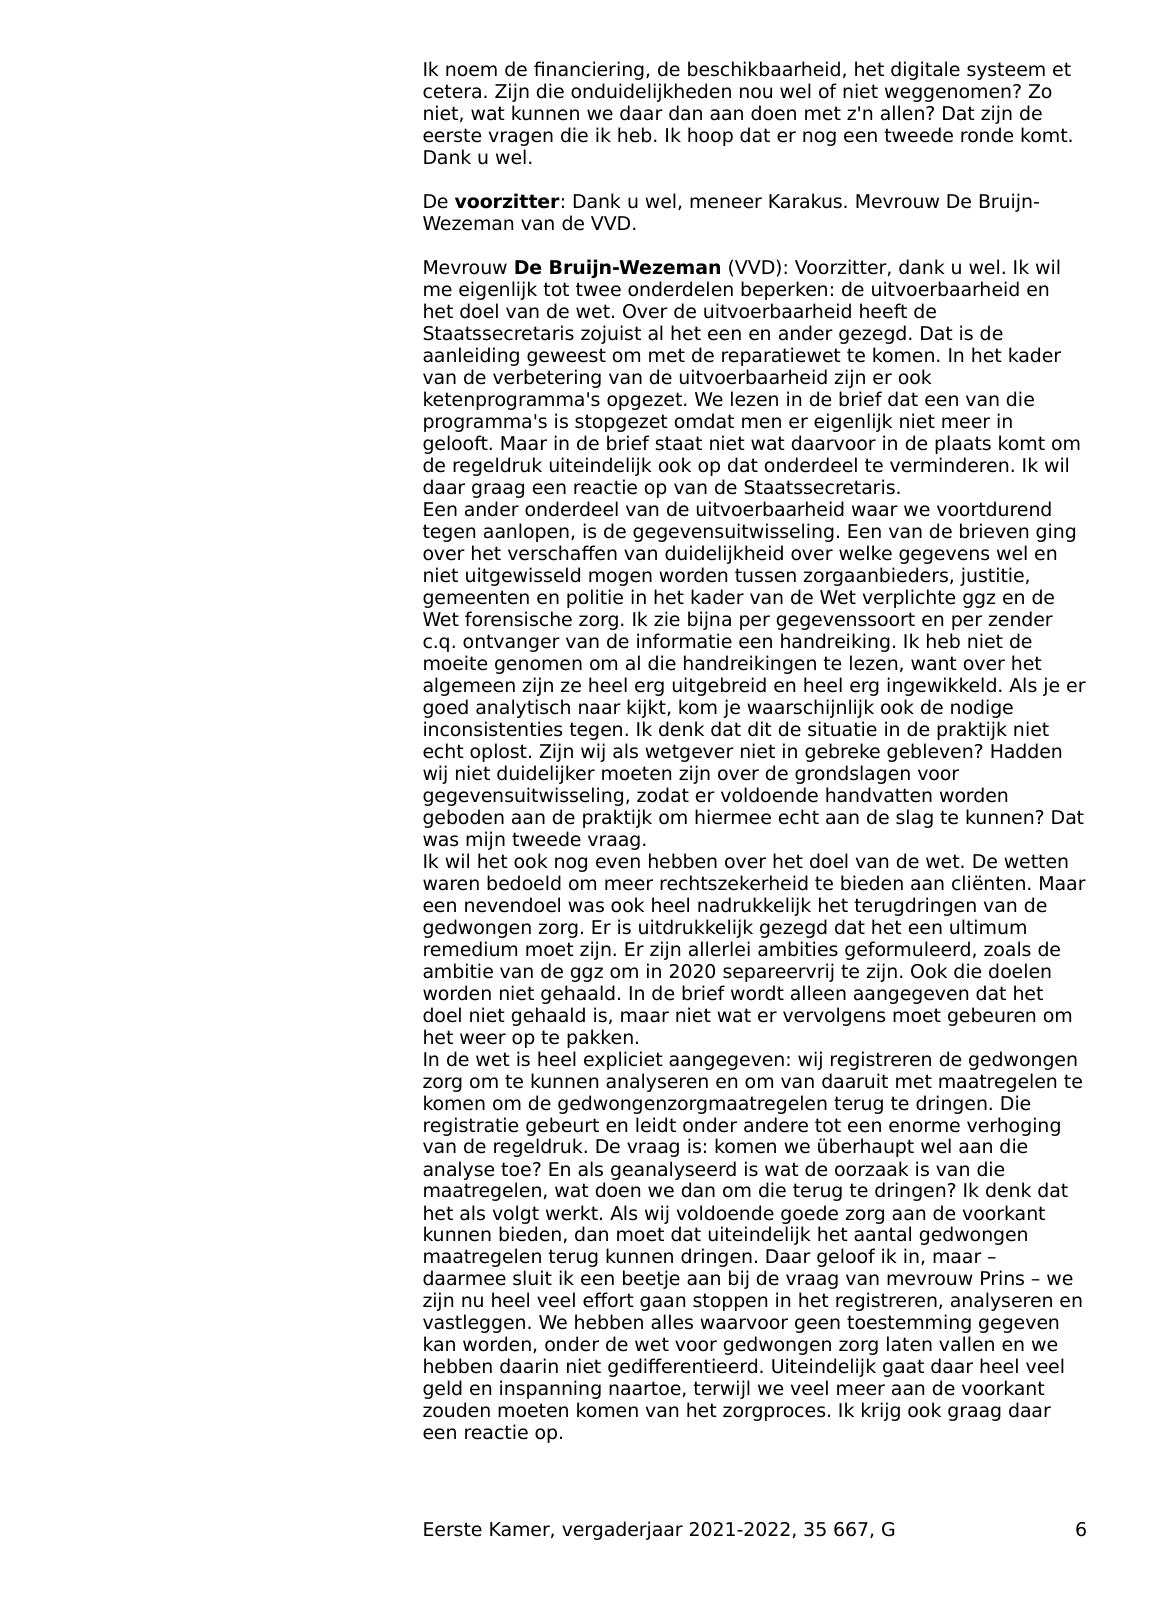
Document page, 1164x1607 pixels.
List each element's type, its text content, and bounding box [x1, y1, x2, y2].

text In de wet is heel expliciet aangegeven: wij registreren de gedwongen zorg om te kunnen analyseren en om van daaruit met maatregelen te komen om de gedwongenzorgmaatregelen terug te dringen. Die registratie gebeurt en leidt onder andere tot een enorme verhoging van de regeldruk. De vraag is: komen we überhaupt wel aan die analyse toe? En als geanalyseerd is wat de oorzaak is van die maatregelen, wat doen we dan om die terug te dringen? Ik denk dat het als volgt werkt. Als wij voldoende goede zorg aan de voorkant kunnen bieden, dan moet dat uiteindelijk het aantal gedwongen maatregelen terug kunnen dringen. Daar geloof ik in, maar – daarmee sluit ik een beetje aan bij de vraag van mevrouw Prins – we zijn nu heel veel effort gaan stoppen in het registreren, analyseren en vastleggen. We hebben alles waarvoor geen toestemming gegeven kan worden, onder de wet voor gedwongen zorg laten vallen en we hebben daarin niet gedifferentieerd. Uiteindelijk gaat daar heel veel geld en inspanning naartoe, terwijl we veel meer aan de voorkant zouden moeten komen van het zorgproces. Ik krijg ook graag daar een reactie op. [422, 1048, 1087, 1444]
text De voorzitter: Dank u wel, meneer Karakus. Mevrouw De Bruijn-Wezeman van de VVD. [422, 191, 1087, 235]
text Mevrouw De Bruijn-Wezeman (VVD): Voorzitter, dank u wel. Ik wil me eigenlijk tot twee onderdelen beperken: de uitvoerbaarheid en het doel van de wet. Over de uitvoerbaarheid heeft de Staatssecretaris zojuist al het een en ander gezegd. Dat is de aanleiding geweest om met de reparatiewet te komen. In het kader van de verbetering van de uitvoerbaarheid zijn er ook ketenprogramma's opgezet. We lezen in de brief dat een van die programma's is stopgezet omdat men er eigenlijk niet meer in gelooft. Maar in de brief staat niet wat daarvoor in de plaats komt om de regeldruk uiteindelijk ook op dat onderdeel te verminderen. Ik wil daar graag een reactie op van de Staatssecretaris. [422, 257, 1087, 499]
text Een ander onderdeel van de uitvoerbaarheid waar we voortdurend tegen aanlopen, is de gegevensuitwisseling. Een van de brieven ging over het verschaffen van duidelijkheid over welke gegevens wel en niet uitgewisseld mogen worden tussen zorgaanbieders, justitie, gemeenten en politie in het kader van de Wet verplichte ggz en de Wet forensische zorg. Ik zie bijna per gegevenssoort en per zender c.q. ontvanger van de informatie een handreiking. Ik heb niet de moeite genomen om al die handreikingen te lezen, want over het algemeen zijn ze heel erg uitgebreid en heel erg ingewikkeld. Als je er goed analytisch naar kijkt, kom je waarschijnlijk ook de nodige inconsistenties tegen. Ik denk dat dit de situatie in de praktijk niet echt oplost. Zijn wij als wetgever niet in gebreke gebleven? Hadden wij niet duidelijker moeten zijn over de grondslagen voor gegevensuitwisseling, zodat er voldoende handvatten worden geboden aan de praktijk om hiermee echt aan de slag te kunnen? Dat was mijn tweede vraag. [422, 499, 1087, 851]
text Ik wil het ook nog even hebben over het doel van de wet. De wetten waren bedoeld om meer rechtszekerheid te bieden aan cliënten. Maar een nevendoel was ook heel nadrukkelijk het terugdringen van de gedwongen zorg. Er is uitdrukkelijk gezegd dat het een ultimum remedium moet zijn. Er zijn allerlei ambities geformuleerd, zoals de ambitie van de ggz om in 2020 separeervrij te zijn. Ook die doelen worden niet gehaald. In de brief wordt alleen aangegeven dat het doel niet gehaald is, maar niet wat er vervolgens moet gebeuren om het weer op te pakken. [422, 851, 1087, 1048]
text Ik noem de financiering, de beschikbaarheid, het digitale systeem et cetera. Zijn die onduidelijkheden nou wel of niet weggenomen? Zo niet, wat kunnen we daar dan aan doen met z'n allen? Dat zijn de eerste vragen die ik heb. Ik hoop dat er nog een tweede ronde komt. Dank u wel. [422, 59, 1087, 169]
